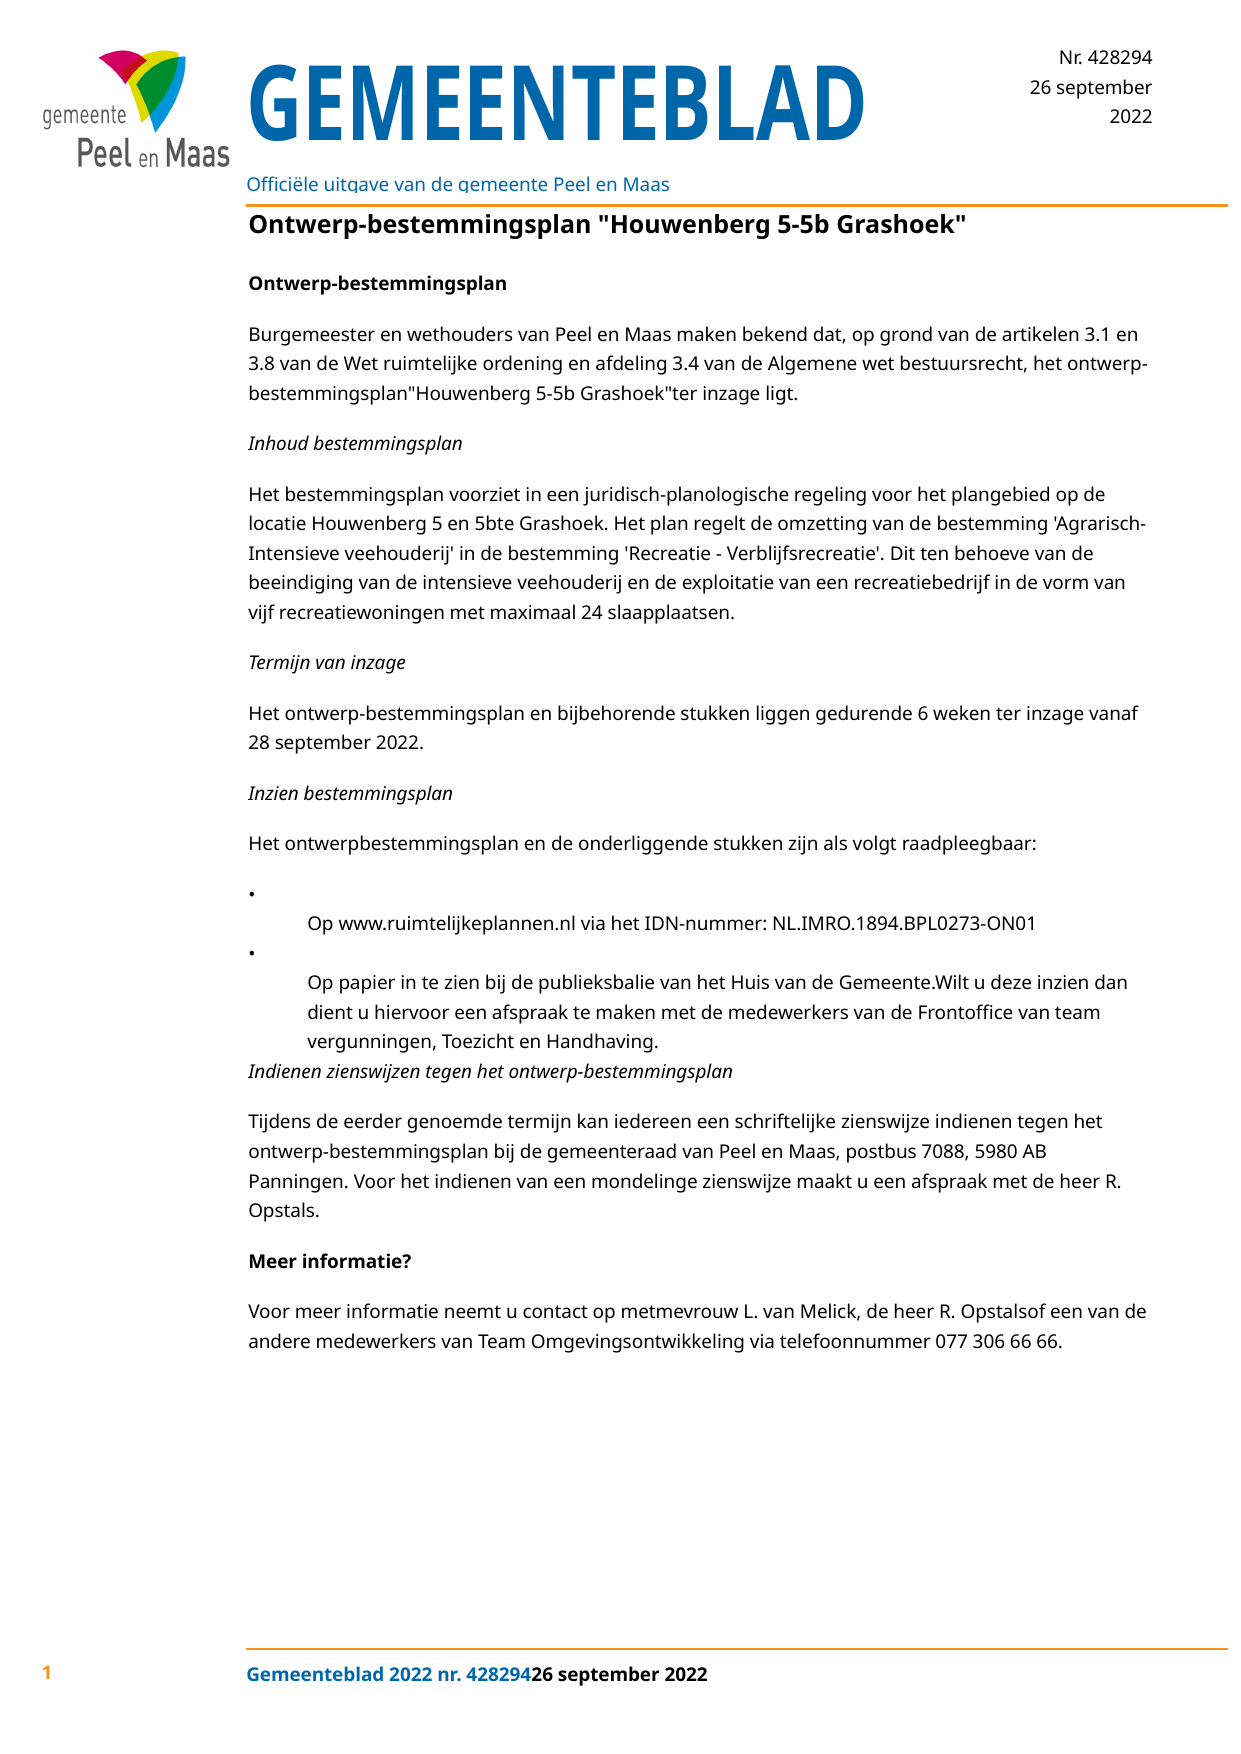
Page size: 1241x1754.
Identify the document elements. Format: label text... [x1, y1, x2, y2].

text Meer informatie? [248, 1248, 1152, 1273]
text Ontwerp-bestemmingsplan "Houwenberg 5-5b Grashoek" [248, 207, 1152, 241]
picture [41, 47, 231, 172]
list Op papier in te zien bij de publieksbalie van het Huis van de Gemeente.Wilt u deze inzien dan dient u hiervoor een afspraak te maken met de medewerkers van de Frontoffice van team vergunningen, Toezicht en Handhaving. [248, 969, 1152, 1054]
text Indienen zienswijzen tegen het ontwerp-bestemmingsplan [248, 1058, 1152, 1084]
text Het bestemmingsplan voorziet in een juridisch-planologische regeling voor het plangebied op de locatie Houwenberg 5 en 5bte Grashoek. Het plan regelt de omzetting van de bestemming 'Agrarisch-Intensieve veehouderij' in de bestemming 'Recreatie - Verblijfsrecreatie'. Dit ten behoeve van de beeindiging van de intensieve veehouderij en de exploitatie van een recreatiebedrijf in de vorm van vijf recreatiewoningen met maximaal 24 slaapplaatsen. [248, 481, 1152, 625]
text Inhoud bestemmingsplan [248, 430, 1152, 456]
text Het ontwerp-bestemmingsplan en bijbehorende stukken liggen gedurende 6 weken ter inzage vanaf 28 september 2022. [248, 700, 1152, 755]
text Burgemeester en wethouders van Peel en Maas maken bekend dat, op grond van de artikelen 3.1 en 3.8 van de Wet ruimtelijke ordening en afdeling 3.4 van de Algemene wet bestuursrecht, het ontwerp-bestemmingsplan"Houwenberg 5-5b Grashoek"ter inzage ligt. [248, 321, 1152, 406]
list Op www.ruimtelijkeplannen.nl via het IDN-nummer: NL.IMRO.1894.BPL0273-ON01 [248, 910, 1152, 936]
text Ontwerp-bestemmingsplan [248, 270, 1152, 296]
text Termijn van inzage [248, 649, 1152, 675]
text Het ontwerpbestemmingsplan en de onderliggende stukken zijn als volgt raadpleegbaar: [248, 830, 1152, 856]
text Voor meer informatie neemt u contact op metmevrouw L. van Melick, de heer R. Opstalsof een van de andere medewerkers van Team Omgevingsontwikkeling via telefoonnummer 077 306 66 66. [248, 1298, 1152, 1353]
text Inzien bestemmingsplan [248, 780, 1152, 806]
text Tijdens de eerder genoemde termijn kan iedereen een schriftelijke zienswijze indienen tegen het ontwerp-bestemmingsplan bij de gemeenteraad van Peel en Maas, postbus 7088, 5980 AB Panningen. Voor het indienen van een mondelinge zienswijze maakt u een afspraak met de heer R. Opstals.​ [248, 1109, 1152, 1223]
